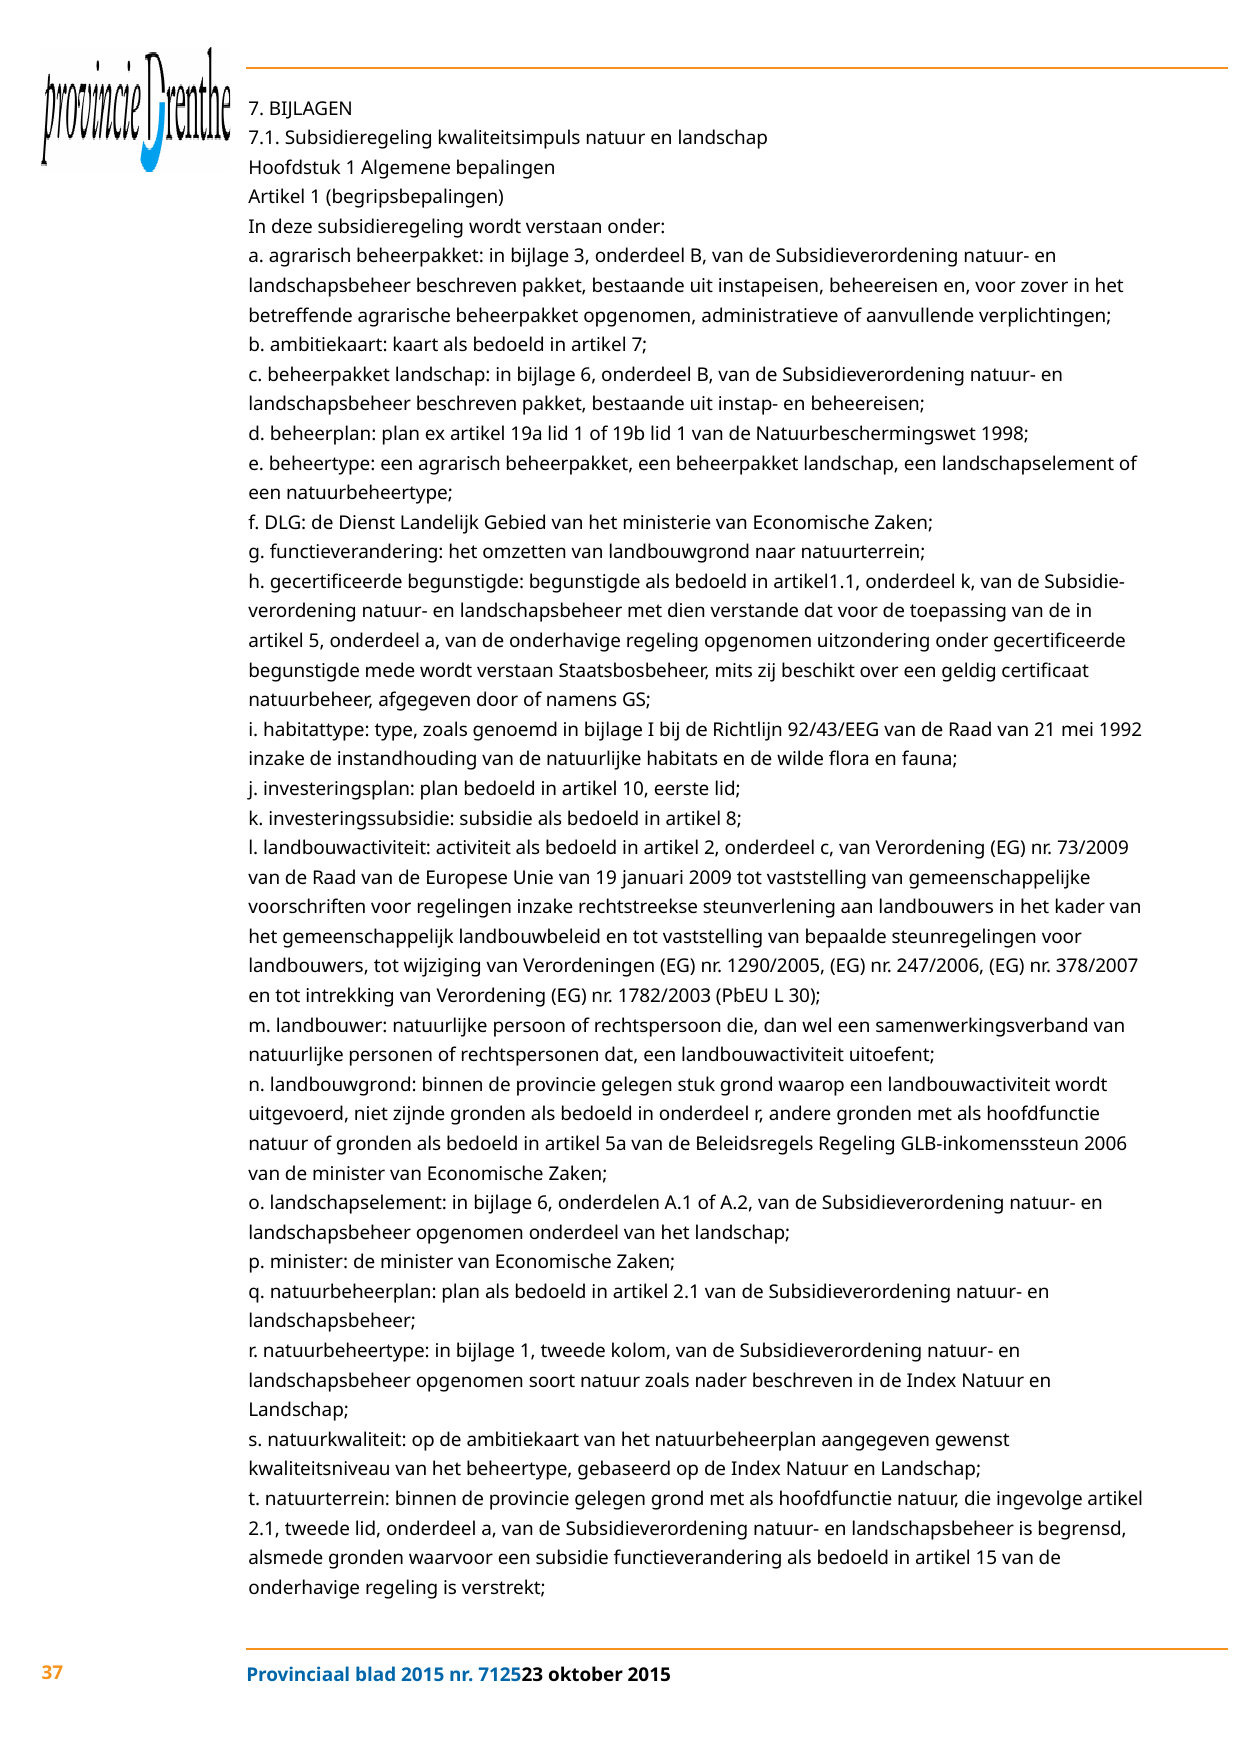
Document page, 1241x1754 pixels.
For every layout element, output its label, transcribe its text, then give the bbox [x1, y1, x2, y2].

text m. landbouwer: natuurlijke persoon of rechtspersoon die, dan wel een samenwerkingsverband van natuurlijke personen of rechtspersonen dat, een landbouwactiviteit uitoefent; [248, 1012, 1152, 1067]
text j. investeringsplan: plan bedoeld in artikel 10, eerste lid; [248, 775, 1152, 801]
text o. landschapselement: in bijlage 6, onderdelen A.1 of A.2, van de Subsidieverordening natuur- en landschapsbeheer opgenomen onderdeel van het landschap; [248, 1189, 1152, 1245]
text k. investeringssubsidie: subsidie als bedoeld in artikel 8; [248, 805, 1152, 831]
text c. beheerpakket landschap: in bijlage 6, onderdeel B, van de Subsidieverordening natuur- en landschapsbeheer beschreven pakket, bestaande uit instap- en beheereisen; [248, 361, 1152, 416]
text h. gecertificeerde begunstigde: begunstigde als bedoeld in artikel1.1, onderdeel k, van de Subsidie-verordening natuur- en landschapsbeheer met dien verstande dat voor de toepassing van de in artikel 5, onderdeel a, van de onderhavige regeling opgenomen uitzondering onder gecertificeerde begunstigde mede wordt verstaan Staatsbosbeheer, mits zij beschikt over een geldig certificaat natuurbeheer, afgegeven door of namens GS; [248, 568, 1152, 712]
picture [41, 47, 231, 172]
text t. natuurterrein: binnen de provincie gelegen grond met als hoofdfunctie natuur, die ingevolge artikel 2.1, tweede lid, onderdeel a, van de Subsidieverordening natuur- en landschapsbeheer is begrensd, alsmede gronden waarvoor een subsidie functieverandering als bedoeld in artikel 15 van de onderhavige regeling is verstrekt; [248, 1485, 1152, 1600]
text q. natuurbeheerplan: plan als bedoeld in artikel 2.1 van de Subsidieverordening natuur- en landschapsbeheer; [248, 1278, 1152, 1333]
text Artikel 1 (begripsbepalingen) [248, 183, 1152, 209]
text b. ambitiekaart: kaart als bedoeld in artikel 7; [248, 331, 1152, 357]
text 7. BIJLAGEN [248, 95, 1152, 121]
text d. beheerplan: plan ex artikel 19a lid 1 of 19b lid 1 van de Natuurbeschermingswet 1998; [248, 420, 1152, 446]
text i. habitattype: type, zoals genoemd in bijlage I bij de Richtlijn 92/43/EEG van de Raad van 21 mei 1992 inzake de instandhouding van de natuurlijke habitats en de wilde flora en fauna; [248, 716, 1152, 771]
text n. landbouwgrond: binnen de provincie gelegen stuk grond waarop een landbouwactiviteit wordt uitgevoerd, niet zijnde gronden als bedoeld in onderdeel r, andere gronden met als hoofdfunctie natuur of gronden als bedoeld in artikel 5a van de Beleidsregels Regeling GLB-inkomenssteun 2006 van de minister van Economische Zaken; [248, 1071, 1152, 1186]
text l. landbouwactiviteit: activiteit als bedoeld in artikel 2, onderdeel c, van Verordening (EG) nr. 73/2009 van de Raad van de Europese Unie van 19 januari 2009 tot vaststelling van gemeenschappelijke voorschriften voor regelingen inzake rechtstreekse steunverlening aan landbouwers in het kader van het gemeenschappelijk landbouwbeleid en tot vaststelling van bepaalde steunregelingen voor landbouwers, tot wijziging van Verordeningen (EG) nr. 1290/2005, (EG) nr. 247/2006, (EG) nr. 378/2007 en tot intrekking van Verordening (EG) nr. 1782/2003 (PbEU L 30); [248, 834, 1152, 1008]
text g. functieverandering: het omzetten van landbouwgrond naar natuurterrein; [248, 538, 1152, 564]
text p. minister: de minister van Economische Zaken; [248, 1248, 1152, 1274]
text Hoofdstuk 1 Algemene bepalingen [248, 154, 1152, 180]
text r. natuurbeheertype: in bijlage 1, tweede kolom, van de Subsidieverordening natuur- en landschapsbeheer opgenomen soort natuur zoals nader beschreven in de Index Natuur en Landschap; [248, 1337, 1152, 1422]
text e. beheertype: een agrarisch beheerpakket, een beheerpakket landschap, een landschapselement of een natuurbeheertype; [248, 450, 1152, 505]
text a. agrarisch beheerpakket: in bijlage 3, onderdeel B, van de Subsidieverordening natuur- en landschapsbeheer beschreven pakket, bestaande uit instapeisen, beheereisen en, voor zover in het betreffende agrarische beheerpakket opgenomen, administratieve of aanvullende verplichtingen; [248, 243, 1152, 328]
text f. DLG: de Dienst Landelijk Gebied van het ministerie van Economische Zaken; [248, 509, 1152, 535]
text In deze subsidieregeling wordt verstaan onder: [248, 213, 1152, 239]
text 7.1. Subsidieregeling kwaliteitsimpuls natuur en landschap [248, 124, 1152, 150]
text s. natuurkwaliteit: op de ambitiekaart van het natuurbeheerplan aangegeven gewenst kwaliteitsniveau van het beheertype, gebaseerd op de Index Natuur en Landschap; [248, 1426, 1152, 1481]
